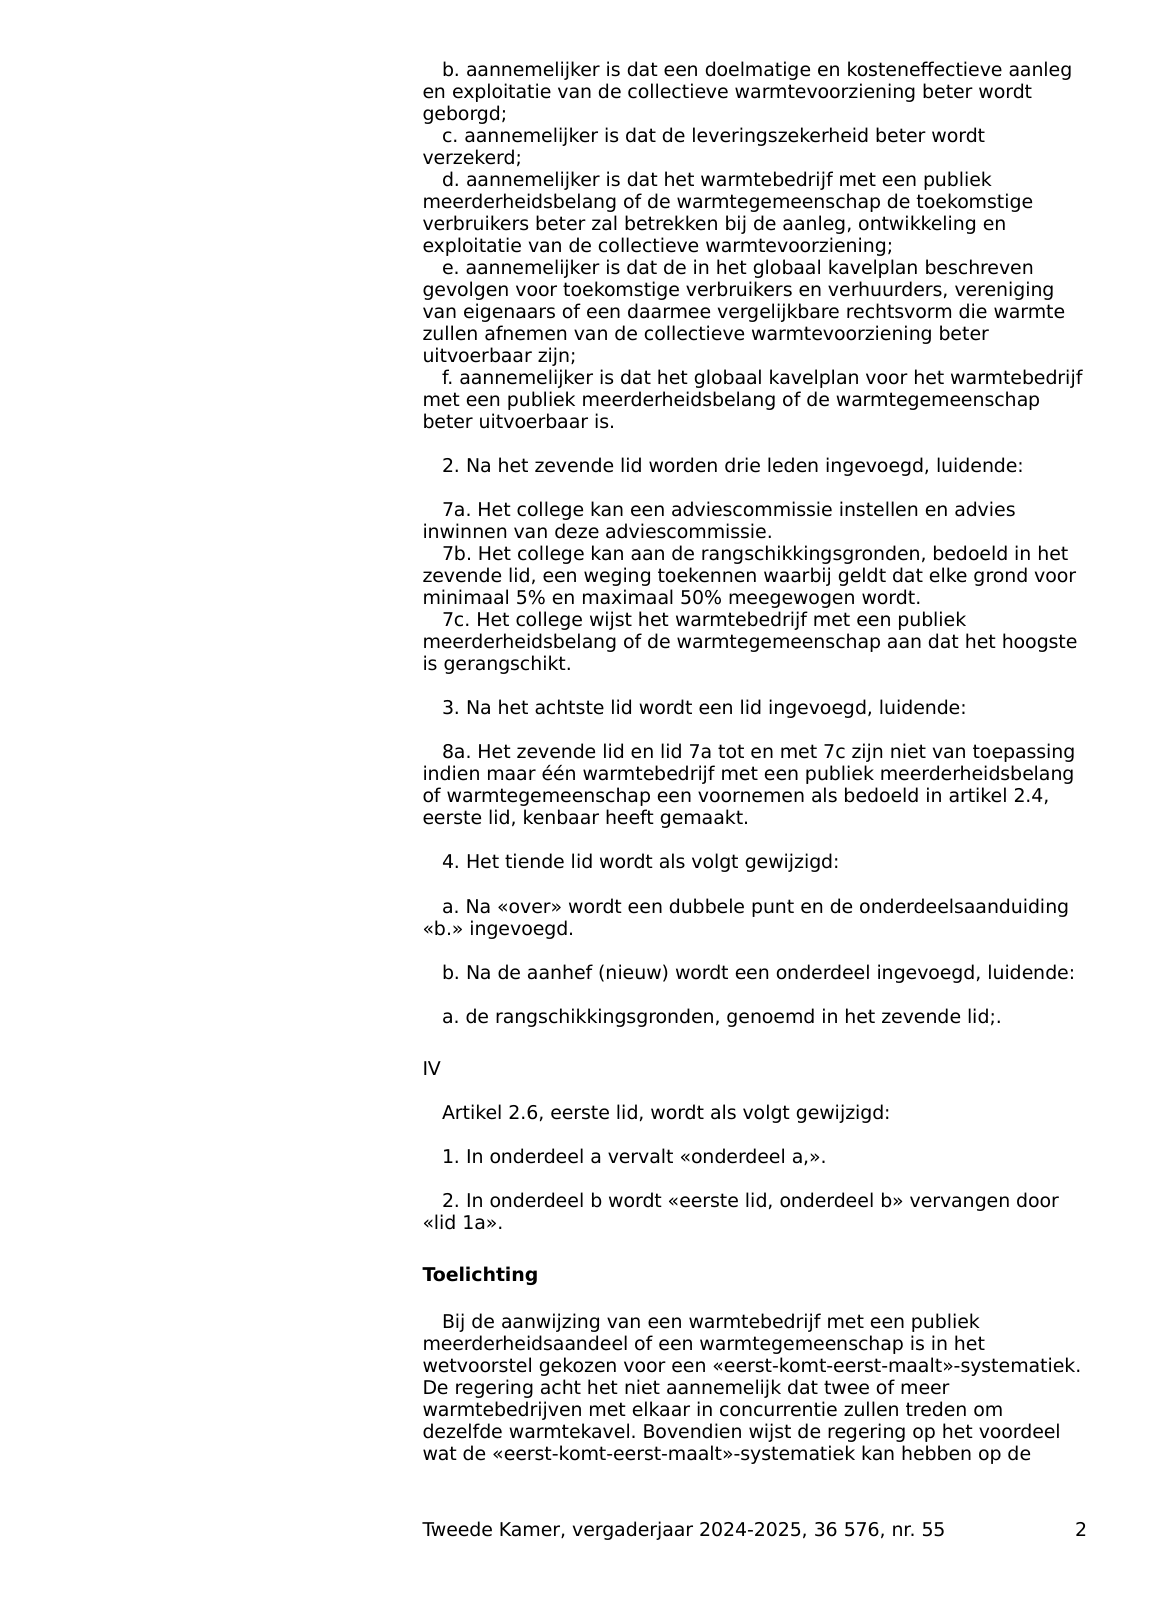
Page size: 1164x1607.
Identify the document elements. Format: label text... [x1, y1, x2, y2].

subtitle IV [422, 1058, 1087, 1080]
text 8a. Het zevende lid en lid 7a tot en met 7c zijn niet van toepassing indien maar één warmtebedrijf met een publiek meerderheidsbelang of warmtegemeenschap een voornemen als bedoeld in artikel 2.4, eerste lid, kenbaar heeft gemaakt. [422, 741, 1087, 829]
text b. aannemelijker is dat een doelmatige en kosteneffectieve aanleg en exploitatie van de collectieve warmtevoorziening beter wordt geborgd; [422, 59, 1087, 125]
text Artikel 2.6, eerste lid, wordt als volgt gewijzigd: [422, 1102, 1087, 1124]
text 2. Na het zevende lid worden drie leden ingevoegd, luidende: [422, 455, 1087, 477]
text 7a. Het college kan een adviescommissie instellen en advies inwinnen van deze adviescommissie. [422, 499, 1087, 543]
text b. Na de aanhef (nieuw) wordt een onderdeel ingevoegd, luidende: [422, 962, 1087, 984]
text c. aannemelijker is dat de leveringszekerheid beter wordt verzekerd; [422, 125, 1087, 169]
text Bij de aanwijzing van een warmtebedrijf met een publiek meerderheidsaandeel of een warmtegemeenschap is in het wetvoorstel gekozen voor een «eerst-komt-eerst-maalt»-systematiek. De regering acht het niet aannemelijk dat twee of meer warmtebedrijven met elkaar in concurrentie zullen treden om dezelfde warmtekavel. Bovendien wijst de regering op het voordeel wat de «eerst-komt-eerst-maalt»-systematiek kan hebben op de [422, 1311, 1087, 1465]
text 2. In onderdeel b wordt «eerste lid, onderdeel b» vervangen door «lid 1a». [422, 1190, 1087, 1234]
text 4. Het tiende lid wordt als volgt gewijzigd: [422, 851, 1087, 873]
text a. Na «over» wordt een dubbele punt en de onderdeelsaanduiding «b.» ingevoegd. [422, 896, 1087, 939]
text 7c. Het college wijst het warmtebedrijf met een publiek meerderheidsbelang of de warmtegemeenschap aan dat het hoogste is gerangschikt. [422, 609, 1087, 675]
text 3. Na het achtste lid wordt een lid ingevoegd, luidende: [422, 697, 1087, 719]
text f. aannemelijker is dat het globaal kavelplan voor het warmtebedrijf met een publiek meerderheidsbelang of de warmtegemeenschap beter uitvoerbaar is. [422, 367, 1087, 433]
text a. de rangschikkingsgronden, genoemd in het zevende lid;. [422, 1006, 1087, 1028]
text e. aannemelijker is dat de in het globaal kavelplan beschreven gevolgen voor toekomstige verbruikers en verhuurders, vereniging van eigenaars of een daarmee vergelijkbare rechtsvorm die warmte zullen afnemen van de collectieve warmtevoorziening beter uitvoerbaar zijn; [422, 257, 1087, 367]
text d. aannemelijker is dat het warmtebedrijf met een publiek meerderheidsbelang of de warmtegemeenschap de toekomstige verbruikers beter zal betrekken bij de aanleg, ontwikkeling en exploitatie van de collectieve warmtevoorziening; [422, 169, 1087, 257]
text 7b. Het college kan aan de rangschikkingsgronden, bedoeld in het zevende lid, een weging toekennen waarbij geldt dat elke grond voor minimaal 5% en maximaal 50% meegewogen wordt. [422, 543, 1087, 609]
subtitle Toelichting [422, 1264, 1087, 1286]
text 1. In onderdeel a vervalt «onderdeel a,». [422, 1146, 1087, 1168]
